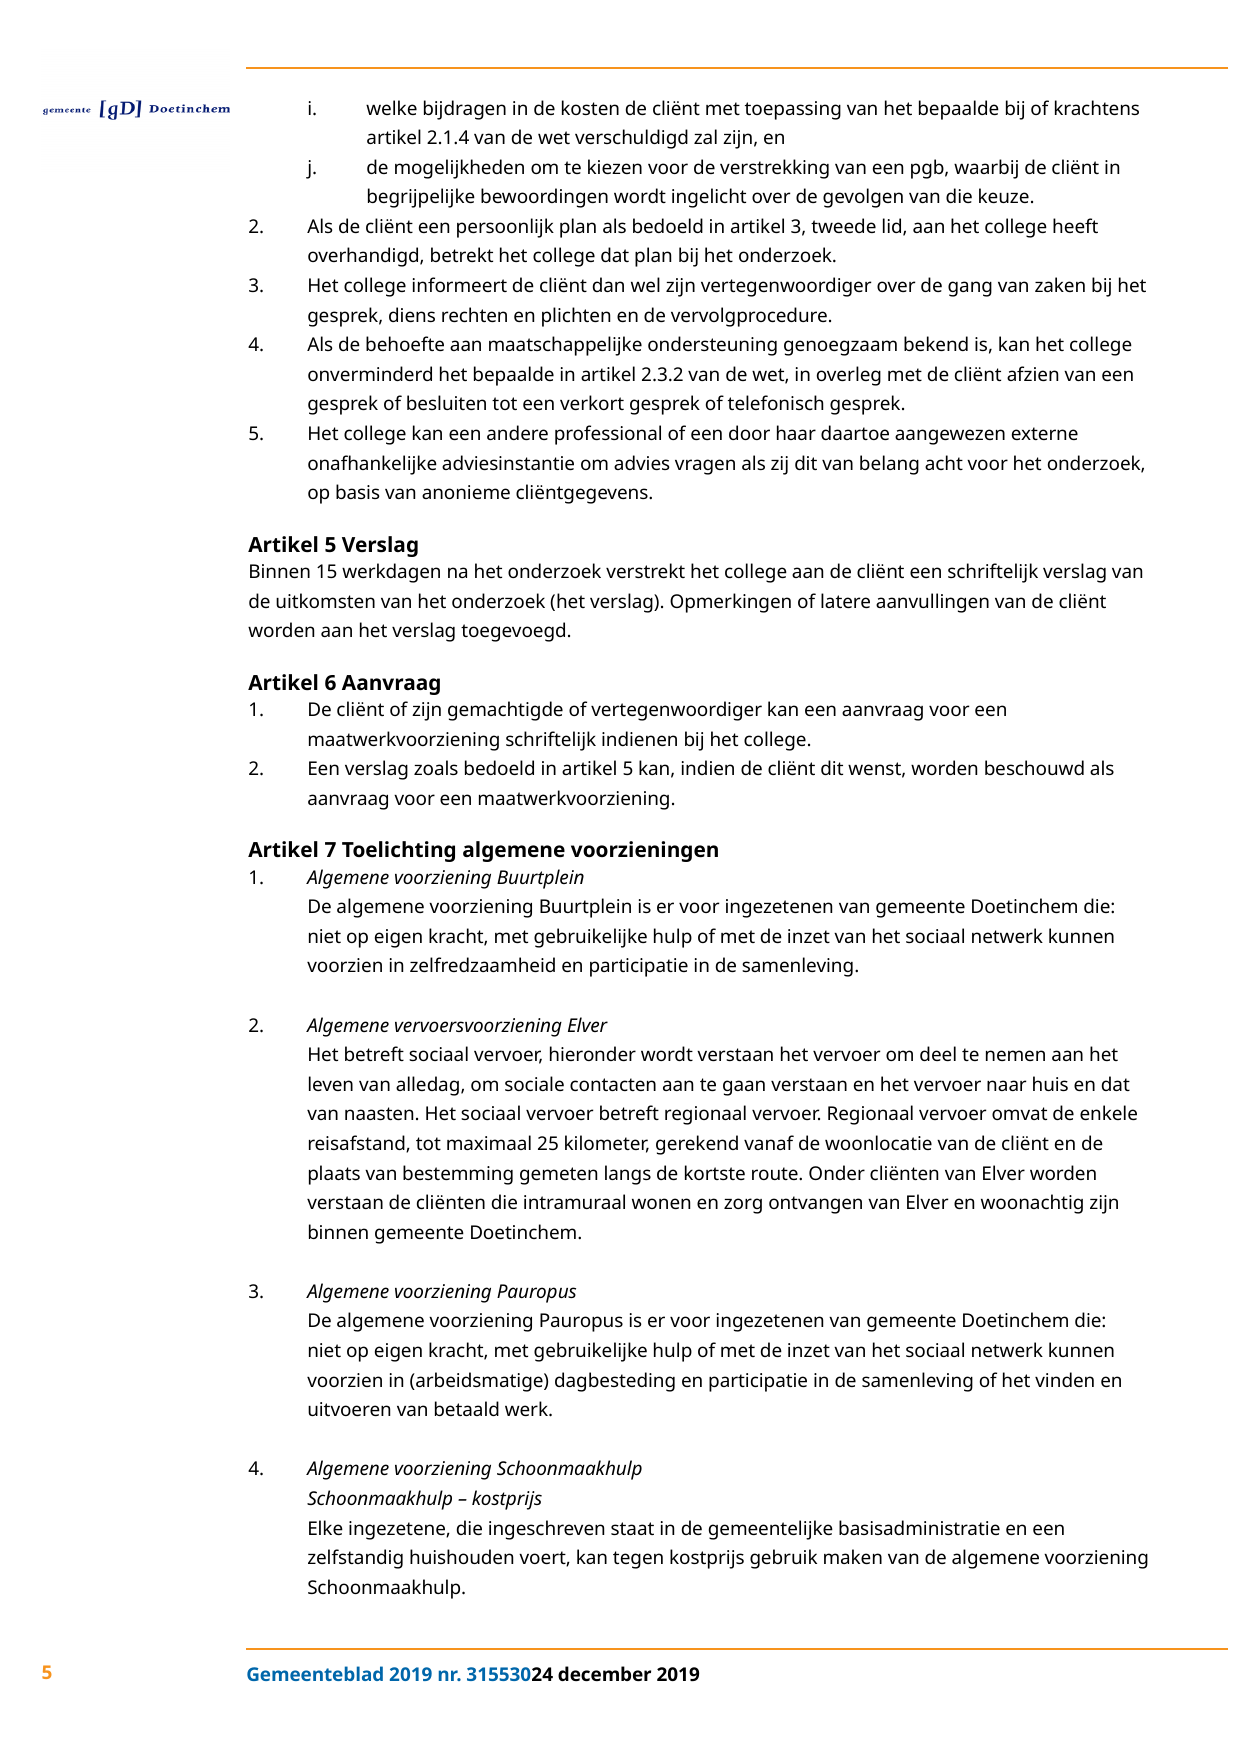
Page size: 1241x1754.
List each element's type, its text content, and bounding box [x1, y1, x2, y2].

list Algemene vervoersvoorziening Elver [248, 1012, 1152, 1037]
text Binnen 15 werkdagen na het onderzoek verstrekt het college aan de cliënt een schriftelijk verslag van de uitkomsten van het onderzoek (het verslag). Opmerkingen of latere aanvullingen van de cliënt worden aan het verslag toegevoegd. [248, 558, 1152, 643]
text Artikel 6 Aanvraag [248, 668, 1152, 696]
list De algemene voorziening Buurtplein is er voor ingezetenen van gemeente Doetinchem die: [248, 893, 1152, 919]
list De cliënt of zijn gemachtigde of vertegenwoordiger kan een aanvraag voor een maatwerkvoorziening schriftelijk indienen bij het college. [248, 696, 1152, 752]
picture [41, 47, 231, 172]
list Als de behoefte aan maatschappelijke ondersteuning genoegzaam bekend is, kan het college onverminderd het bepaalde in artikel 2.3.2 van de wet, in overleg met de cliënt afzien van een gesprek of besluiten tot een verkort gesprek of telefonisch gesprek. [248, 331, 1152, 416]
text Artikel 5 Verslag [248, 530, 1152, 558]
list niet op eigen kracht, met gebruikelijke hulp of met de inzet van het sociaal netwerk kunnen voorzien in zelfredzaamheid en participatie in de samenleving. [248, 923, 1152, 978]
list Het college informeert de cliënt dan wel zijn vertegenwoordiger over de gang van zaken bij het gesprek, diens rechten en plichten en de vervolgprocedure. [248, 272, 1152, 328]
list Het betreft sociaal vervoer, hieronder wordt verstaan het vervoer om deel te nemen aan het leven van alledag, om sociale contacten aan te gaan verstaan en het vervoer naar huis en dat van naasten. Het sociaal vervoer betreft regionaal vervoer. Regionaal vervoer omvat de enkele reisafstand, tot maximaal 25 kilometer, gerekend vanaf de woonlocatie van de cliënt en de plaats van bestemming gemeten langs de kortste route. Onder cliënten van Elver worden verstaan de cliënten die intramuraal wonen en zorg ontvangen van Elver en woonachtig zijn binnen gemeente Doetinchem. [248, 1041, 1152, 1244]
text Artikel 7 Toelichting algemene voorzieningen [248, 835, 1152, 864]
list Algemene voorziening Pauropus [248, 1278, 1152, 1304]
list niet op eigen kracht, met gebruikelijke hulp of met de inzet van het sociaal netwerk kunnen voorzien in (arbeidsmatige) dagbesteding en participatie in de samenleving of het vinden en uitvoeren van betaald werk. [248, 1337, 1152, 1422]
list Als de cliënt een persoonlijk plan als bedoeld in artikel 3, tweede lid, aan het college heeft overhandigd, betrekt het college dat plan bij het onderzoek. [248, 213, 1152, 268]
list Het college kan een andere professional of een door haar daartoe aangewezen externe onafhankelijke adviesinstantie om advies vragen als zij dit van belang acht voor het onderzoek, op basis van anonieme cliëntgegevens. [248, 420, 1152, 505]
list Schoonmaakhulp – kostprijs [248, 1485, 1152, 1511]
list Elke ingezetene, die ingeschreven staat in de gemeentelijke basisadministratie en een zelfstandig huishouden voert, kan tegen kostprijs gebruik maken van de algemene voorziening Schoonmaakhulp. [248, 1515, 1152, 1599]
list welke bijdragen in de kosten de cliënt met toepassing van het bepaalde bij of krachtens artikel 2.1.4 van de wet verschuldigd zal zijn, en [307, 95, 1152, 150]
list Algemene voorziening Schoonmaakhulp [248, 1456, 1152, 1481]
list Een verslag zoals bedoeld in artikel 5 kan, indien de cliënt dit wenst, worden beschouwd als aanvraag voor een maatwerkvoorziening. [248, 755, 1152, 811]
list De algemene voorziening Pauropus is er voor ingezetenen van gemeente Doetinchem die: [248, 1308, 1152, 1333]
list Algemene voorziening Buurtplein [248, 864, 1152, 889]
list de mogelijkheden om te kiezen voor de verstrekking van een pgb, waarbij de cliënt in begrijpelijke bewoordingen wordt ingelicht over de gevolgen van die keuze. [307, 154, 1152, 209]
